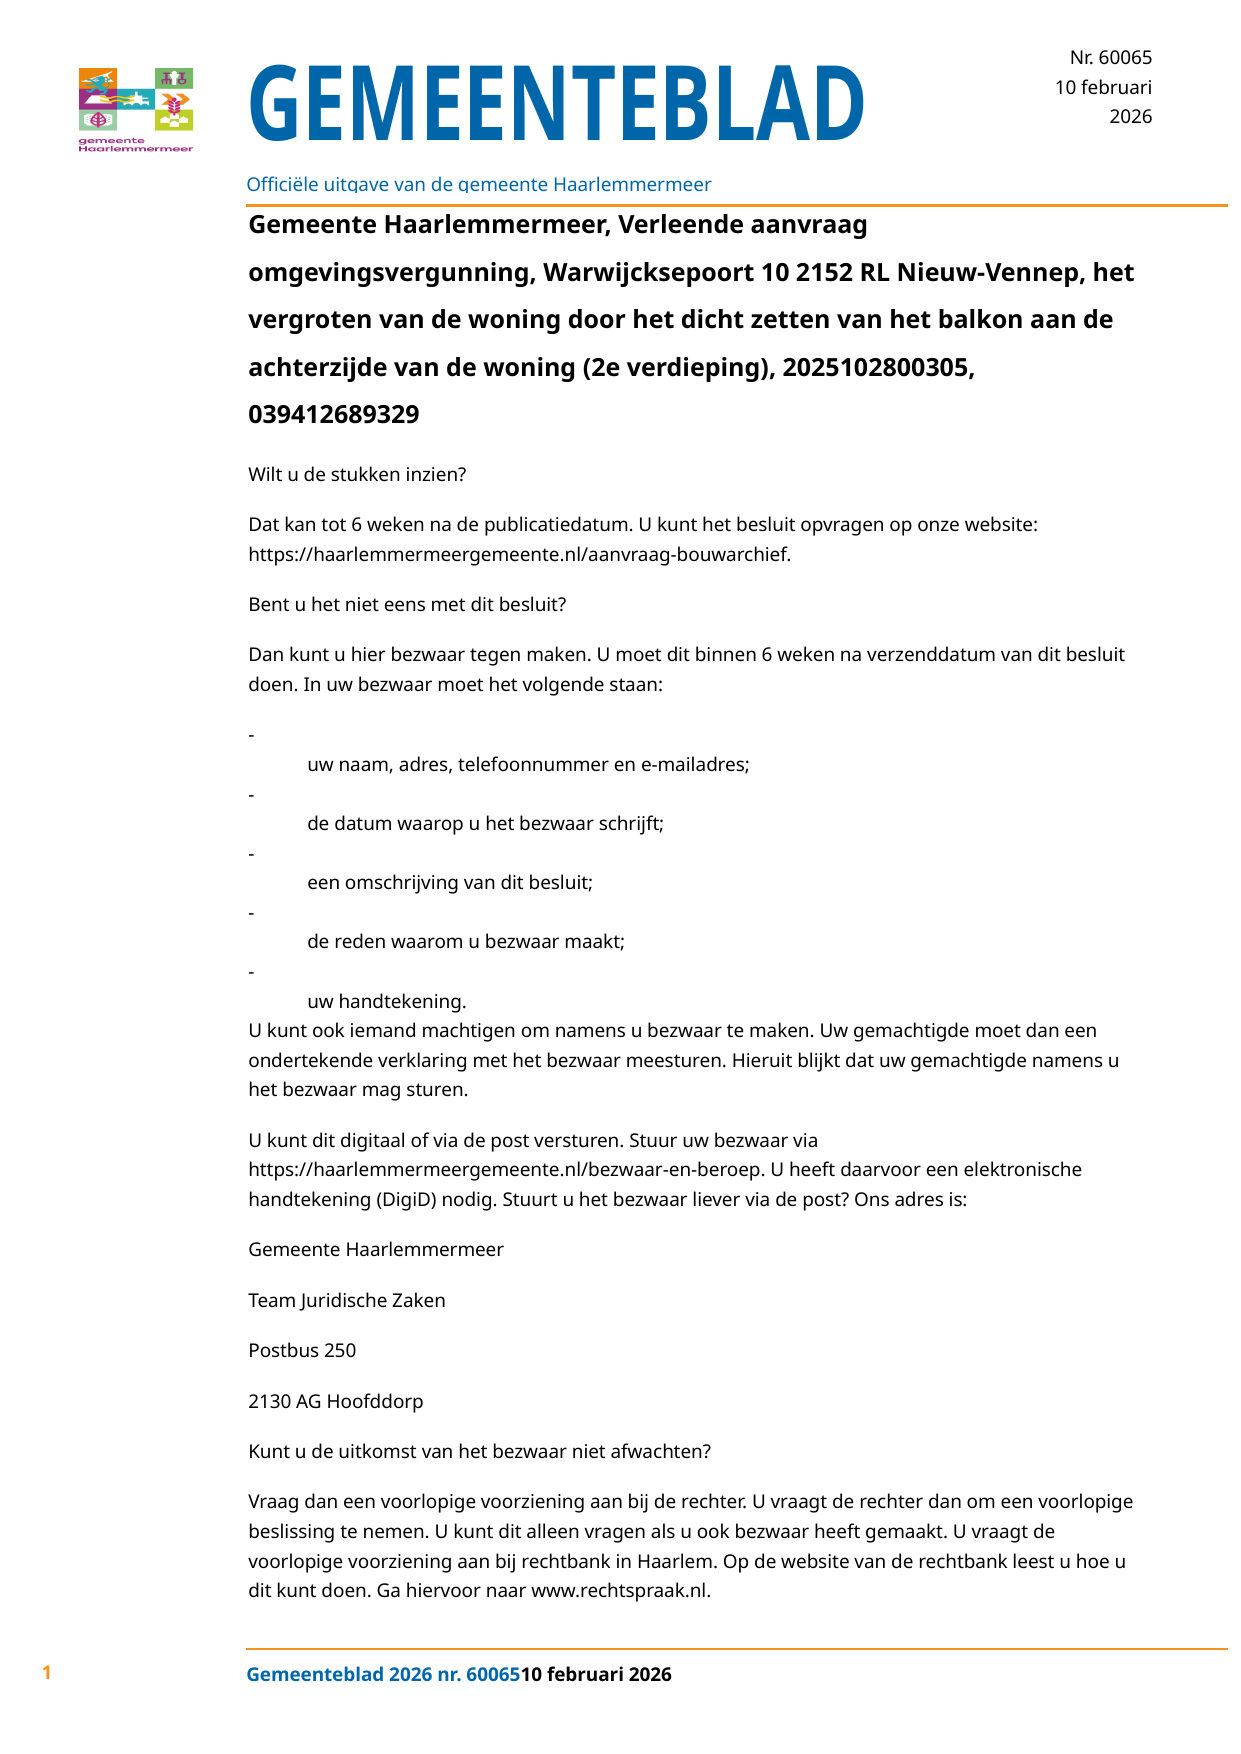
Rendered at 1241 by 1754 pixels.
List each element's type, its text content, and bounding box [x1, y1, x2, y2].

text Vraag dan een voorlopige voorziening aan bij de rechter. U vraagt de rechter dan om een voorlopige beslissing te nemen. U kunt dit alleen vragen als u ook bezwaar heeft gemaakt. U vraagt de voorlopige voorziening aan bij rechtbank in Haarlem. Op de website van de rechtbank leest u hoe u dit kunt doen. Ga hiervoor naar www.rechtspraak.nl. [248, 1489, 1152, 1603]
list de datum waarop u het bezwaar schrijft; [248, 810, 1152, 836]
text Gemeente Haarlemmermeer, Verleende aanvraag omgevingsvergunning, Warwijcksepoort 10 2152 RL Nieuw-Vennep, het vergroten van de woning door het dicht zetten van het balkon aan de achterzijde van de woning (2e verdieping), 2025102800305, 039412689329 [248, 207, 1152, 431]
list uw naam, adres, telefoonnummer en e-mailadres; [248, 751, 1152, 777]
text Kunt u de uitkomst van het bezwaar niet afwachten? [248, 1438, 1152, 1464]
text Gemeente Haarlemmermeer [248, 1237, 1152, 1262]
text Postbus 250 [248, 1337, 1152, 1363]
text Team Juridische Zaken [248, 1287, 1152, 1313]
text Dat kan tot 6 weken na de publicatiedatum. U kunt het besluit opvragen op onze website: https://haarlemmermeergemeente.nl/aanvraag-bouwarchief. [248, 511, 1152, 566]
text U kunt ook iemand machtigen om namens u bezwaar te maken. Uw gemachtigde moet dan een ondertekende verklaring met het bezwaar meesturen. Hieruit blijkt dat uw gemachtigde namens u het bezwaar mag sturen. [248, 1017, 1152, 1102]
picture [41, 47, 231, 172]
text Bent u het niet eens met dit besluit? [248, 591, 1152, 617]
text Wilt u de stukken inzien? [248, 461, 1152, 486]
text Dan kunt u hier bezwaar tegen maken. U moet dit binnen 6 weken na verzenddatum van dit besluit doen. In uw bezwaar moet het volgende staan: [248, 642, 1152, 697]
text U kunt dit digitaal of via de post versturen. Stuur uw bezwaar via https://haarlemmermeergemeente.nl/bezwaar-en-beroep. U heeft daarvoor een elektronische handtekening (DigiD) nodig. Stuurt u het bezwaar liever via de post? Ons adres is: [248, 1127, 1152, 1212]
text 2130 AG Hoofddorp [248, 1388, 1152, 1413]
list de reden waarom u bezwaar maakt; [248, 929, 1152, 954]
list een omschrijving van dit besluit; [248, 869, 1152, 895]
list uw handtekening. [248, 988, 1152, 1013]
